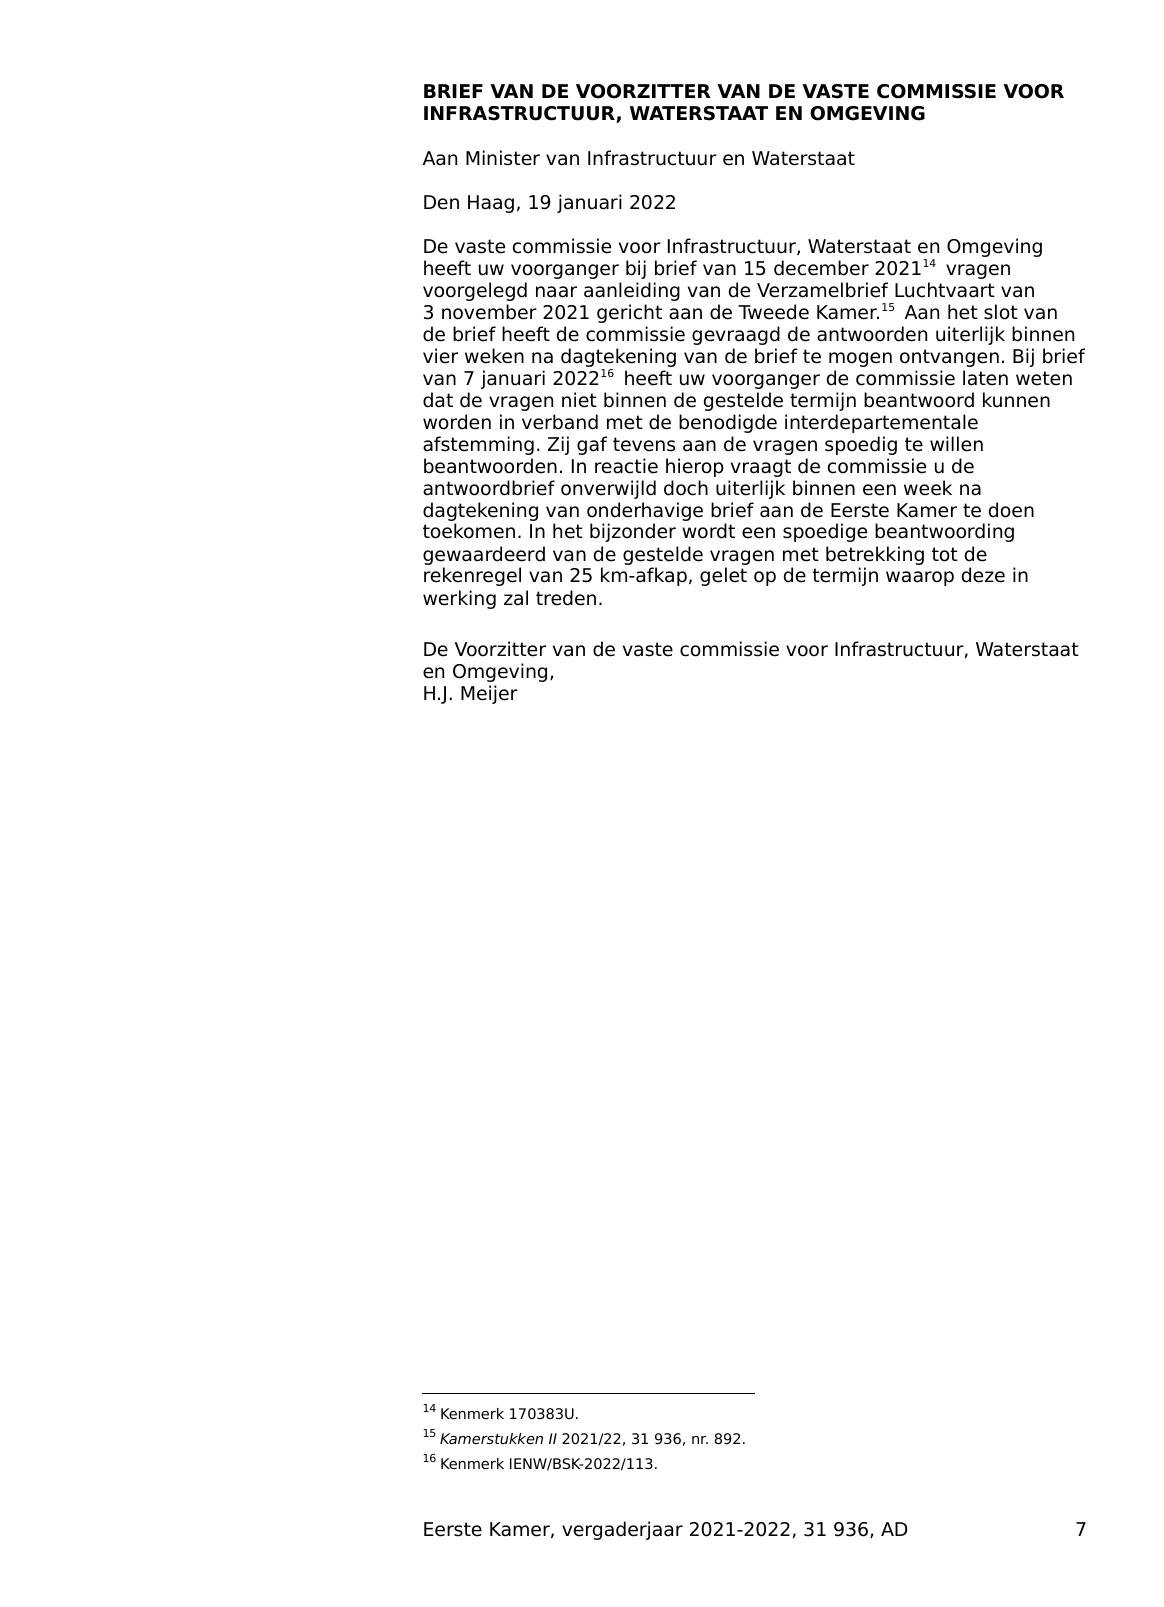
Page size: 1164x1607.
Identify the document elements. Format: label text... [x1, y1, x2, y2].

text Kenmerk 170383U. [422, 1402, 1087, 1424]
text 3 november 2021 gericht aan de Tweede Kamer. Aan het slot van de brief heeft de commissie gevraagd de antwoorden uiterlijk binnen vier weken na dagtekening van de brief te mogen ontvangen. Bij brief van 7 januari 2022 heeft uw voorganger de commissie laten weten dat de vragen niet binnen de gestelde termijn beantwoord kunnen worden in verband met de benodigde interdepartementale afstemming. Zij gaf tevens aan de vragen spoedig te willen beantwoorden. In reactie hierop vraagt de commissie u de antwoordbrief onverwijld doch uiterlijk binnen een week na dagtekening van onderhavige brief aan de Eerste Kamer te doen toekomen. In het bijzonder wordt een spoedige beantwoording gewaardeerd van de gestelde vragen met betrekking tot de rekenregel van 25 km-afkap, gelet op de termijn waarop deze in werking zal treden. [422, 302, 1087, 609]
subtitle BRIEF VAN DE VOORZITTER VAN DE VASTE COMMISSIE VOOR INFRASTRUCTUUR, WATERSTAAT EN OMGEVING [422, 81, 1087, 125]
text Kamerstukken II 2021/22, 31 936, nr. 892. [422, 1427, 1087, 1449]
text Aan Minister van Infrastructuur en Waterstaat [422, 147, 1087, 169]
text Den Haag, 19 januari 2022 [422, 192, 1087, 213]
text Kenmerk IENW/BSK-2022/113. [422, 1452, 1087, 1474]
text De vaste commissie voor Infrastructuur, Waterstaat en Omgeving heeft uw voorganger bij brief van 15 december 2021 vragen voorgelegd naar aanleiding van de Verzamelbrief Luchtvaart van [422, 236, 1087, 302]
text De Voorzitter van de vaste commissie voor Infrastructuur, Waterstaat en Omgeving, H.J. Meijer [422, 639, 1087, 705]
